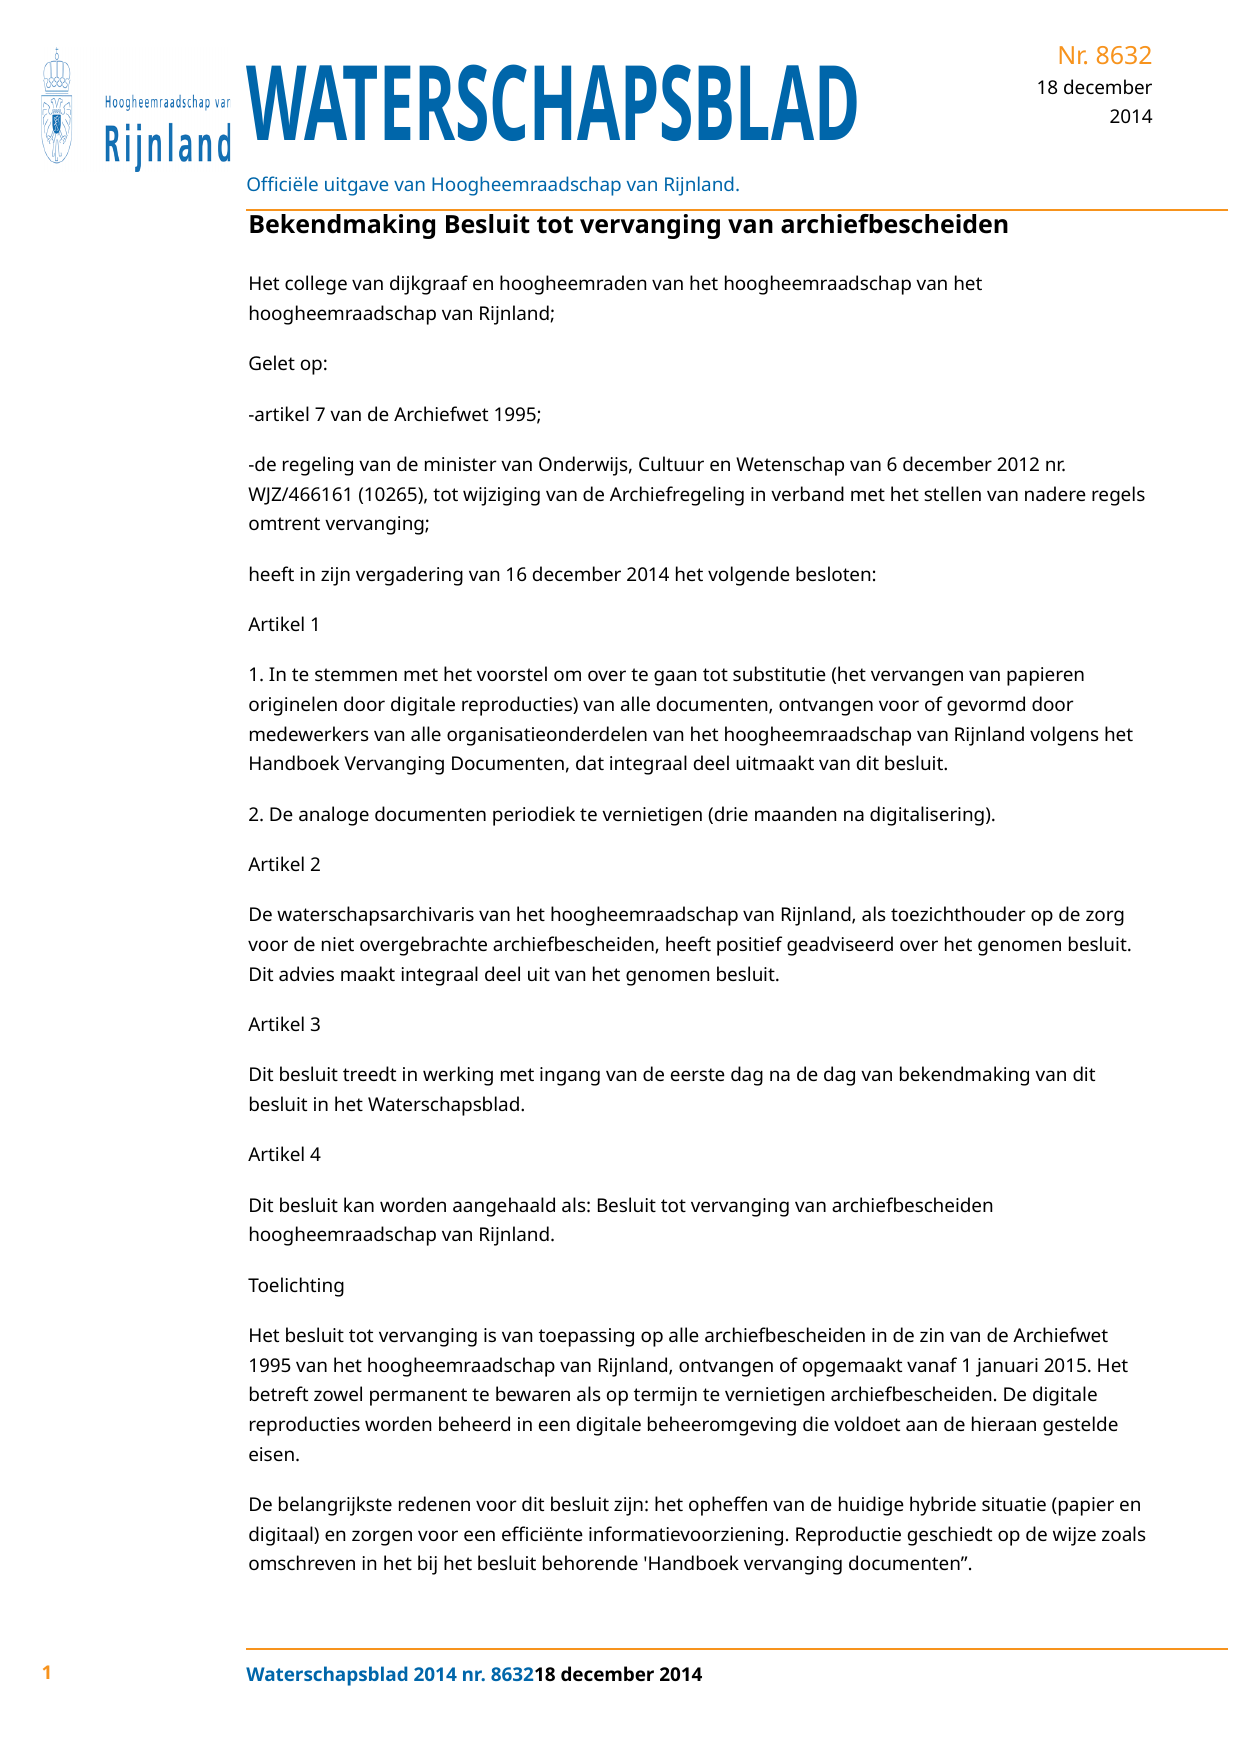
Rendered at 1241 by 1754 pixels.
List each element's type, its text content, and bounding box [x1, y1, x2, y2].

text -de regeling van de minister van Onderwijs, Cultuur en Wetenschap van 6 december 2012 nr. WJZ/466161 (10265), tot wijziging van de Archiefregeling in verband met het stellen van nadere regels omtrent vervanging; [248, 451, 1152, 536]
text De waterschapsarchivaris van het hoogheemraadschap van Rijnland, als toezichthouder op de zorg voor de niet overgebrachte archiefbescheiden, heeft positief geadviseerd over het genomen besluit. Dit advies maakt integraal deel uit van het genomen besluit. [248, 902, 1152, 986]
text Gelet op: [248, 350, 1152, 376]
text Het besluit tot vervanging is van toepassing op alle archiefbescheiden in de zin van de Archiefwet 1995 van het hoogheemraadschap van Rijnland, ontvangen of opgemaakt vanaf 1 januari 2015. Het betreft zowel permanent te bewaren als op termijn te vernietigen archiefbescheiden. De digitale reproducties worden beheerd in een digitale beheeromgeving die voldoet aan de hieraan gestelde eisen. [248, 1322, 1152, 1466]
text -artikel 7 van de Archiefwet 1995; [248, 401, 1152, 426]
text Dit besluit treedt in werking met ingang van de eerste dag na de dag van bekendmaking van dit besluit in het Waterschapsblad. [248, 1062, 1152, 1117]
text Artikel 3 [248, 1011, 1152, 1037]
text Artikel 4 [248, 1142, 1152, 1167]
text Toelichting [248, 1272, 1152, 1298]
text 2. De analoge documenten periodiek te vernietigen (drie maanden na digitalisering). [248, 801, 1152, 826]
text De belangrijkste redenen voor dit besluit zijn: het opheffen van de huidige hybride situatie (papier en digitaal) en zorgen voor een efficiënte informatievoorziening. Reproductie geschiedt op de wijze zoals omschreven in het bij het besluit behorende 'Handboek vervanging documenten”. [248, 1491, 1152, 1576]
text Dit besluit kan worden aangehaald als: Besluit tot vervanging van archiefbescheiden hoogheemraadschap van Rijnland. [248, 1192, 1152, 1247]
text Het college van dijkgraaf en hoogheemraden van het hoogheemraadschap van het hoogheemraadschap van Rijnland; [248, 270, 1152, 326]
picture [41, 47, 231, 172]
text Artikel 2 [248, 851, 1152, 877]
text 1. In te stemmen met het voorstel om over te gaan tot substitutie (het vervangen van papieren originelen door digitale reproducties) van alle documenten, ontvangen voor of gevormd door medewerkers van alle organisatieonderdelen van het hoogheemraadschap van Rijnland volgens het Handboek Vervanging Documenten, dat integraal deel uitmaakt van dit besluit. [248, 662, 1152, 776]
text Bekendmaking Besluit tot vervanging van archiefbescheiden [248, 211, 1152, 241]
text Artikel 1 [248, 611, 1152, 637]
text heeft in zijn vergadering van 16 december 2014 het volgende besloten: [248, 561, 1152, 586]
